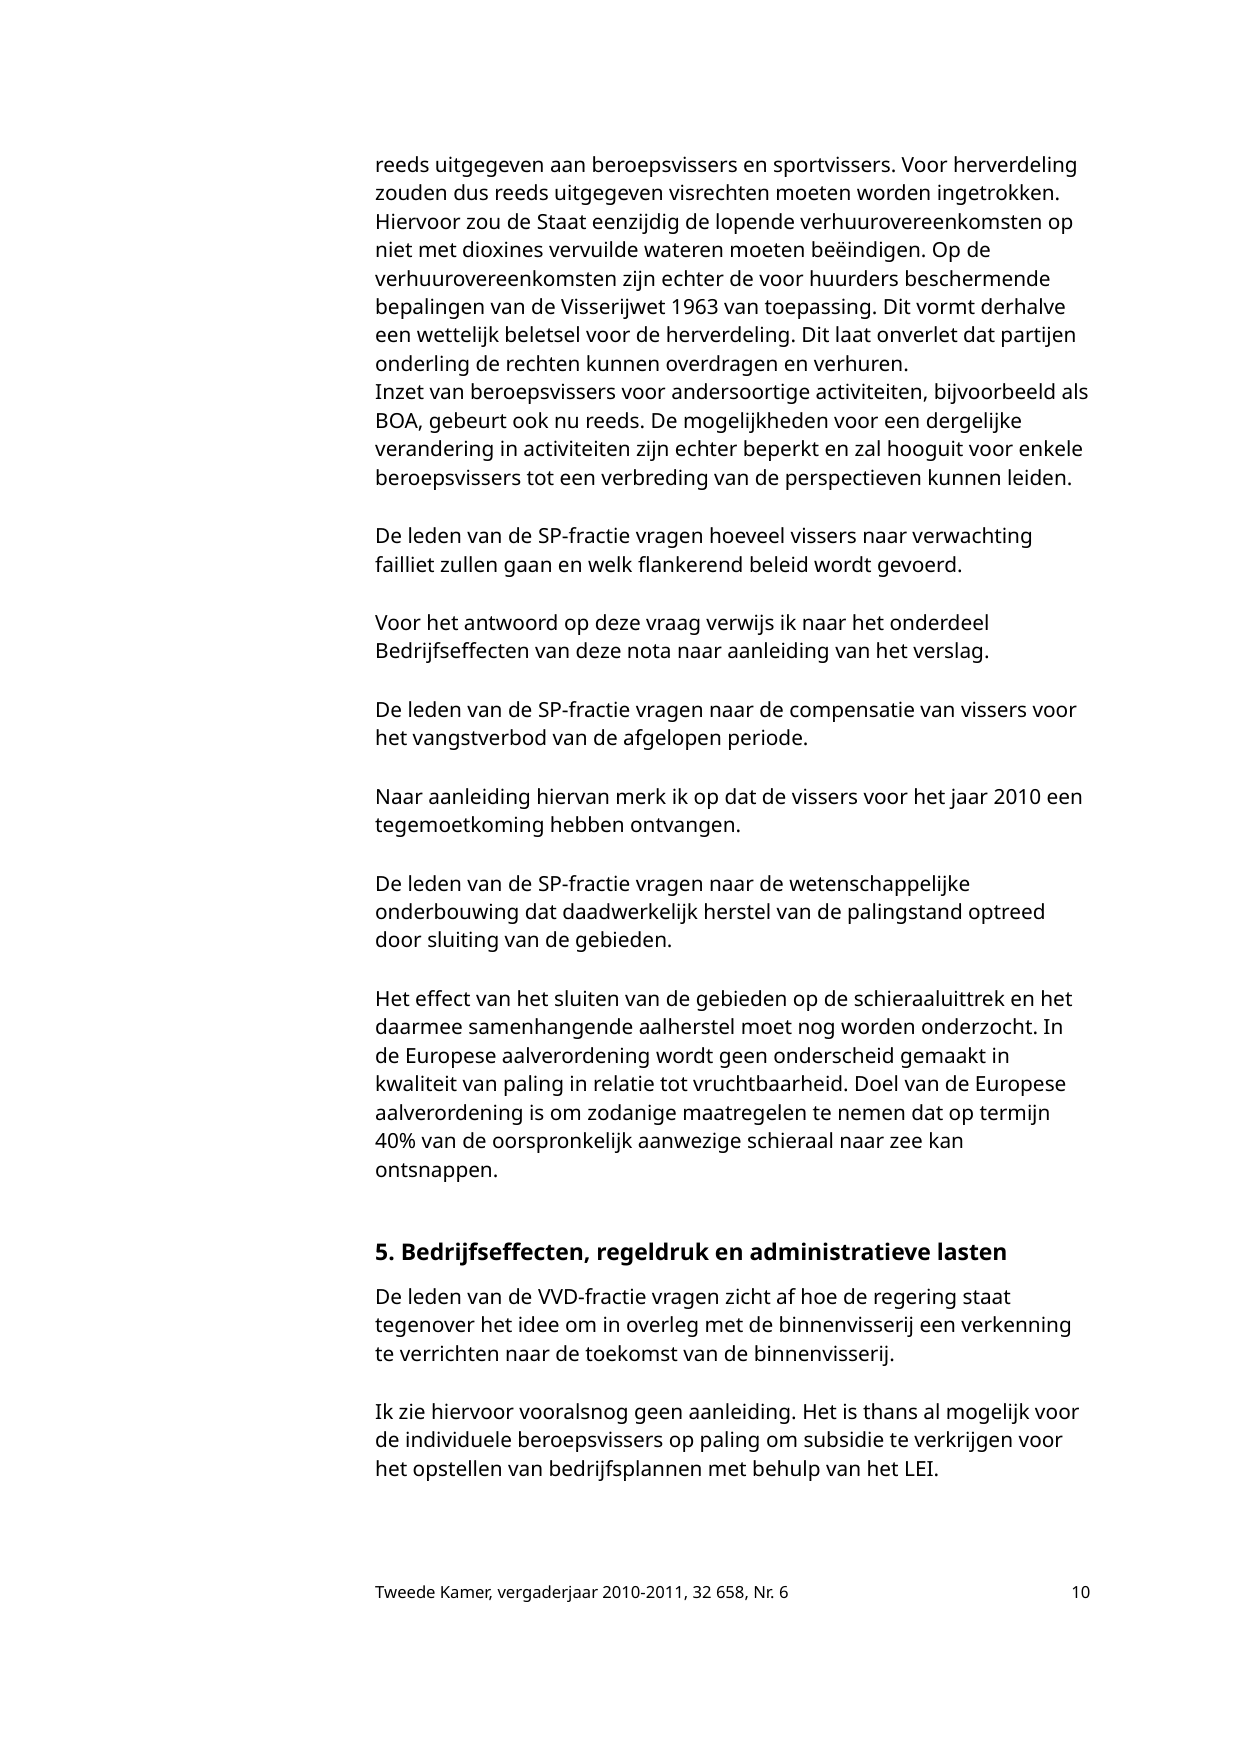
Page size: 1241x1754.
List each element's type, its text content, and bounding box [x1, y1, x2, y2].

text De leden van de VVD-fractie vragen zicht af hoe de regering staat tegenover het idee om in overleg met de binnenvisserij een verkenning te verrichten naar de toekomst van de binnenvisserij. [375, 1282, 1090, 1367]
text Het effect van het sluiten van de gebieden op de schieraaluittrek en het daarmee samenhangende aalherstel moet nog worden onderzocht. In de Europese aalverordening wordt geen onderscheid gemaakt in kwaliteit van paling in relatie tot vruchtbaarheid. Doel van de Europese aalverordening is om zodanige maatregelen te nemen dat op termijn 40% van de oorspronkelijk aanwezige schieraal naar zee kan ontsnappen. [375, 984, 1090, 1183]
text Ik zie hiervoor vooralsnog geen aanleiding. Het is thans al mogelijk voor de individuele beroepsvissers op paling om subsidie te verkrijgen voor het opstellen van bedrijfsplannen met behulp van het LEI. [375, 1397, 1090, 1482]
text De leden van de SP-fractie vragen naar de compensatie van vissers voor het vangstverbod van de afgelopen periode. [375, 695, 1090, 752]
text Inzet van beroepsvissers voor andersoortige activiteiten, bijvoorbeeld als BOA, gebeurt ook nu reeds. De mogelijkheden voor een dergelijke verandering in activiteiten zijn echter beperkt en zal hooguit voor enkele beroepsvissers tot een verbreding van de perspectieven kunnen leiden. [375, 377, 1090, 491]
text Voor het antwoord op deze vraag verwijs ik naar het onderdeel Bedrijfseffecten van deze nota naar aanleiding van het verslag. [375, 608, 1090, 665]
text reeds uitgegeven aan beroepsvissers en sportvissers. Voor herverdeling zouden dus reeds uitgegeven visrechten moeten worden ingetrokken. Hiervoor zou de Staat eenzijdig de lopende verhuurovereenkomsten op niet met dioxines vervuilde wateren moeten beëindigen. Op de verhuurovereenkomsten zijn echter de voor huurders beschermende bepalingen van de Visserijwet 1963 van toepassing. Dit vormt derhalve een wettelijk beletsel voor de herverdeling. Dit laat onverlet dat partijen onderling de rechten kunnen overdragen en verhuren. [375, 150, 1090, 377]
text Naar aanleiding hiervan merk ik op dat de vissers voor het jaar 2010 een tegemoetkoming hebben ontvangen. [375, 782, 1090, 839]
subtitle 5. Bedrijfseffecten, regeldruk en administratieve lasten [375, 1236, 1090, 1267]
text De leden van de SP-fractie vragen hoeveel vissers naar verwachting failliet zullen gaan en welk flankerend beleid wordt gevoerd. [375, 521, 1090, 578]
text De leden van de SP-fractie vragen naar de wetenschappelijke onderbouwing dat daadwerkelijk herstel van de palingstand optreed door sluiting van de gebieden. [375, 869, 1090, 954]
